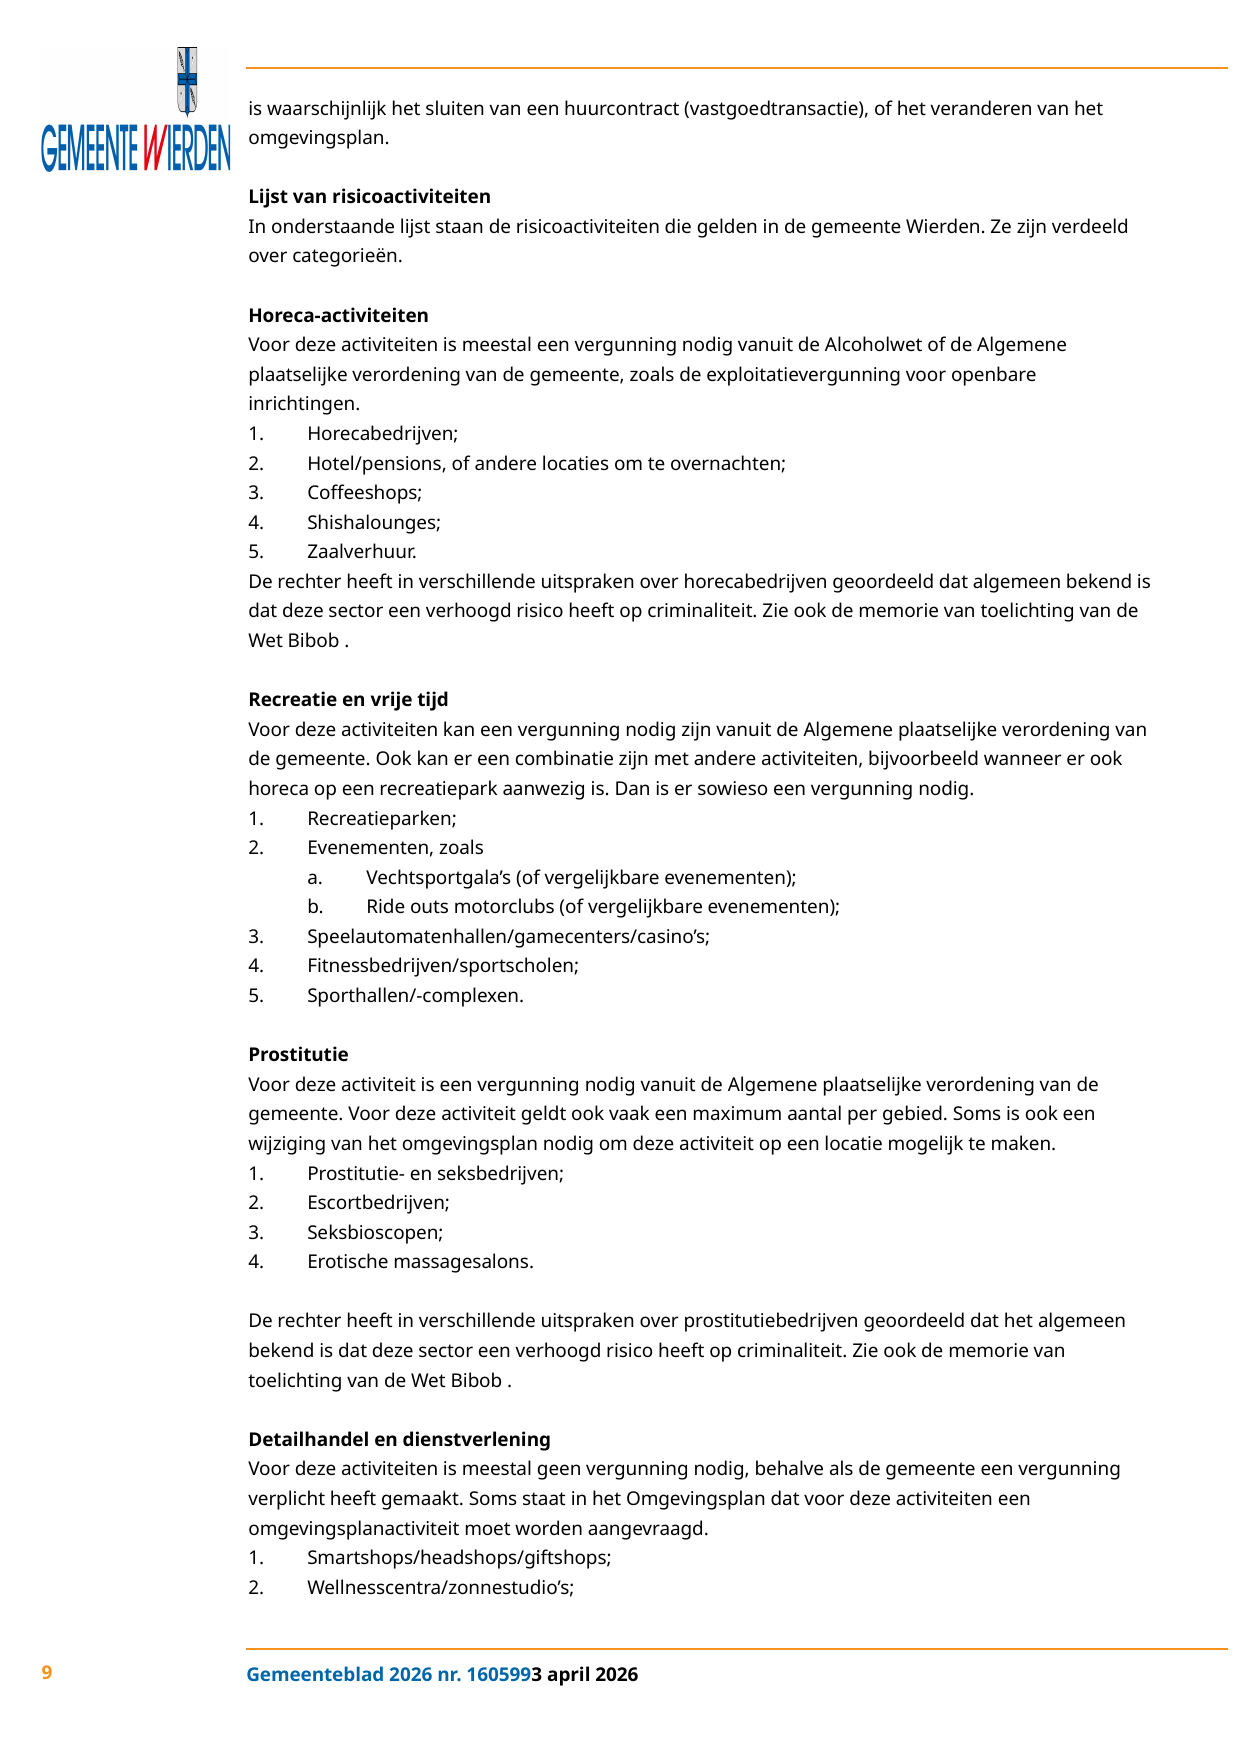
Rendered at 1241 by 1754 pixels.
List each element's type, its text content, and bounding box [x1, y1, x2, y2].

list Speelautomatenhallen/gamecenters/casino’s; [248, 923, 1152, 949]
list Recreatieparken; [248, 805, 1152, 831]
text Prostitutie [248, 1041, 1152, 1067]
list Seksbioscopen; [248, 1219, 1152, 1245]
list Sporthallen/-complexen. [248, 982, 1152, 1008]
list Escortbedrijven; [248, 1189, 1152, 1215]
text is waarschijnlijk het sluiten van een huurcontract (vastgoedtransactie), of het veranderen van het omgevingsplan. [248, 95, 1152, 150]
list Coffeeshops; [248, 479, 1152, 505]
list Vechtsportgala’s (of vergelijkbare evenementen); [307, 864, 1152, 890]
list Erotische massagesalons. [248, 1248, 1152, 1274]
list Ride outs motorclubs (of vergelijkbare evenementen); [307, 893, 1152, 919]
text Voor deze activiteiten is meestal een vergunning nodig vanuit de Alcoholwet of de Algemene plaatselijke verordening van de gemeente, zoals de exploitatievergunning voor openbare inrichtingen. [248, 331, 1152, 416]
text Voor deze activiteiten is meestal geen vergunning nodig, behalve als de gemeente een vergunning verplicht heeft gemaakt. Soms staat in het Omgevingsplan dat voor deze activiteiten een omgevingsplanactiviteit moet worden aangevraagd. [248, 1456, 1152, 1541]
text Recreatie en vrije tijd [248, 686, 1152, 712]
list Prostitutie- en seksbedrijven; [248, 1160, 1152, 1186]
list Hotel/pensions, of andere locaties om te overnachten; [248, 450, 1152, 476]
text De rechter heeft in verschillende uitspraken over prostitutiebedrijven geoordeeld dat het algemeen bekend is dat deze sector een verhoogd risico heeft op criminaliteit. Zie ook de memorie van toelichting van de Wet Bibob . [248, 1308, 1152, 1393]
list Horecabedrijven; [248, 420, 1152, 446]
text Detailhandel en dienstverlening [248, 1426, 1152, 1452]
picture [41, 47, 231, 172]
list Smartshops/headshops/giftshops; [248, 1544, 1152, 1570]
text Voor deze activiteiten kan een vergunning nodig zijn vanuit de Algemene plaatselijke verordening van de gemeente. Ook kan er een combinatie zijn met andere activiteiten, bijvoorbeeld wanneer er ook horeca op een recreatiepark aanwezig is. Dan is er sowieso een vergunning nodig. [248, 716, 1152, 801]
list Wellnesscentra/zonnestudio’s; [248, 1574, 1152, 1600]
list Zaalverhuur. [248, 538, 1152, 564]
list Shishalounges; [248, 509, 1152, 535]
list Evenementen, zoals [248, 834, 1152, 860]
list Fitnessbedrijven/sportscholen; [248, 953, 1152, 978]
text Voor deze activiteit is een vergunning nodig vanuit de Algemene plaatselijke verordening van de gemeente. Voor deze activiteit geldt ook vaak een maximum aantal per gebied. Soms is ook een wijziging van het omgevingsplan nodig om deze activiteit op een locatie mogelijk te maken. [248, 1071, 1152, 1156]
text De rechter heeft in verschillende uitspraken over horecabedrijven geoordeeld dat algemeen bekend is dat deze sector een verhoogd risico heeft op criminaliteit. Zie ook de memorie van toelichting van de Wet Bibob . [248, 568, 1152, 653]
text Lijst van risicoactiviteiten [248, 183, 1152, 209]
text Horeca-activiteiten [248, 302, 1152, 328]
text In onderstaande lijst staan de risicoactiviteiten die gelden in de gemeente Wierden. Ze zijn verdeeld over categorieën. [248, 213, 1152, 268]
